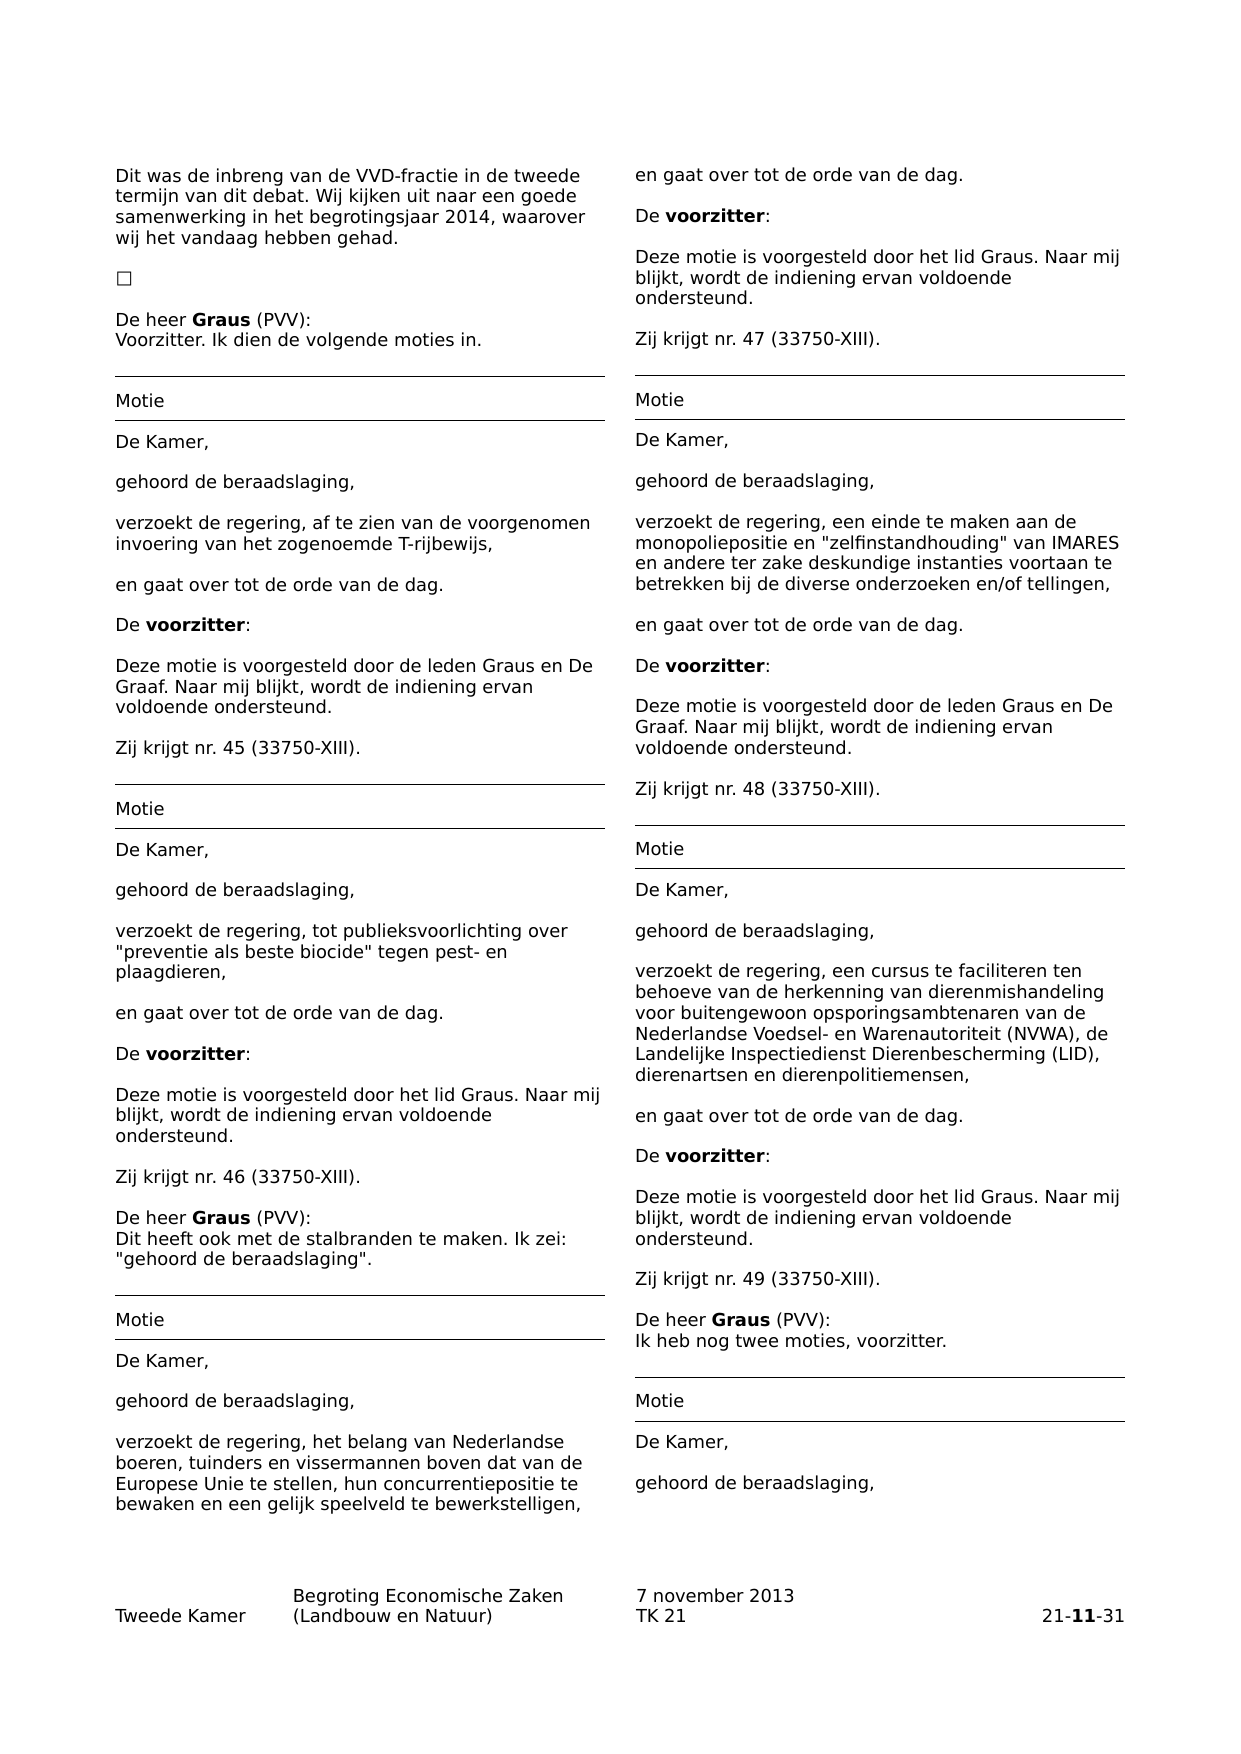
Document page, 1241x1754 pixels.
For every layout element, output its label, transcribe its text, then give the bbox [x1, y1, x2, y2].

text en gaat over tot de orde van de dag. [635, 1106, 1125, 1126]
text gehoord de beraadslaging, [115, 880, 605, 901]
text Zij krijgt nr. 49 (33750-XIII). [635, 1269, 1125, 1290]
text Motie [635, 839, 1125, 860]
text De heer Graus (PVV): [115, 309, 605, 330]
text De Kamer, [635, 430, 1125, 451]
text Motie [635, 389, 1125, 410]
text Zij krijgt nr. 47 (33750-XIII). [635, 329, 1125, 350]
text ⬜ [115, 269, 605, 289]
text Zij krijgt nr. 45 (33750-XIII). [115, 738, 605, 759]
text Voorzitter. Ik dien de volgende moties in. [115, 330, 605, 351]
text De Kamer, [115, 432, 605, 452]
text verzoekt de regering, af te zien van de voorgenomen invoering van het zogenoemde T-rijbewijs, [115, 513, 605, 554]
text De Kamer, [115, 839, 605, 860]
text Motie [115, 799, 605, 819]
text De voorzitter: [115, 615, 605, 636]
text gehoord de beraadslaging, [635, 1473, 1125, 1493]
text verzoekt de regering, het belang van Nederlandse boeren, tuinders en vissermannen boven dat van de Europese Unie te stellen, hun concurrentiepositie te bewaken en een gelijk speelveld te bewerkstelligen, [115, 1432, 605, 1515]
text Deze motie is voorgesteld door het lid Graus. Naar mij blijkt, wordt de indiening ervan voldoende ondersteund. [115, 1084, 605, 1147]
text verzoekt de regering, een cursus te faciliteren ten behoeve van de herkenning van dierenmishandeling voor buitengewoon opsporingsambtenaren van de Nederlandse Voedsel- en Warenautoriteit (NVWA), de Landelijke Inspectiedienst Dierenbescherming (LID), dierenartsen en dierenpolitiemensen, [635, 961, 1125, 1086]
text en gaat over tot de orde van de dag. [635, 615, 1125, 635]
text gehoord de beraadslaging, [635, 920, 1125, 941]
text Motie [115, 391, 605, 412]
text Dit heeft ook met de stalbranden te maken. Ik zei: "gehoord de beraadslaging". [115, 1228, 605, 1270]
text Zij krijgt nr. 46 (33750-XIII). [115, 1167, 605, 1187]
text gehoord de beraadslaging, [115, 1391, 605, 1412]
text en gaat over tot de orde van de dag. [635, 165, 1125, 186]
text Deze motie is voorgesteld door de leden Graus en De Graaf. Naar mij blijkt, wordt de indiening ervan voldoende ondersteund. [115, 656, 605, 718]
text De Kamer, [115, 1351, 605, 1371]
text Deze motie is voorgesteld door de leden Graus en De Graaf. Naar mij blijkt, wordt de indiening ervan voldoende ondersteund. [635, 696, 1125, 758]
text gehoord de beraadslaging, [115, 472, 605, 493]
text Zij krijgt nr. 48 (33750-XIII). [635, 778, 1125, 799]
text en gaat over tot de orde van de dag. [115, 574, 605, 595]
text De voorzitter: [635, 1146, 1125, 1167]
text Deze motie is voorgesteld door het lid Graus. Naar mij blijkt, wordt de indiening ervan voldoende ondersteund. [635, 1187, 1125, 1249]
text De voorzitter: [635, 206, 1125, 227]
text De voorzitter: [635, 655, 1125, 676]
text Ik heb nog twee moties, voorzitter. [635, 1331, 1125, 1351]
text gehoord de beraadslaging, [635, 471, 1125, 492]
text Motie [635, 1391, 1125, 1412]
text De Kamer, [635, 1432, 1125, 1453]
text Motie [115, 1310, 605, 1331]
text en gaat over tot de orde van de dag. [115, 1003, 605, 1024]
text Deze motie is voorgesteld door het lid Graus. Naar mij blijkt, wordt de indiening ervan voldoende ondersteund. [635, 247, 1125, 309]
text verzoekt de regering, tot publieksvoorlichting over "preventie als beste biocide" tegen pest- en plaagdieren, [115, 921, 605, 983]
text De voorzitter: [115, 1044, 605, 1064]
text De heer Graus (PVV): [115, 1207, 605, 1228]
text De Kamer, [635, 880, 1125, 900]
text verzoekt de regering, een einde te maken aan de monopoliepositie en "zelfinstandhouding" van IMARES en andere ter zake deskundige instanties voortaan te betrekken bij de diverse onderzoeken en/of tellingen, [635, 512, 1125, 595]
text Dit was de inbreng van de VVD-fractie in de tweede termijn van dit debat. Wij kijken uit naar een goede samenwerking in het begrotingsjaar 2014, waarover wij het vandaag hebben gehad. [115, 165, 605, 249]
text De heer Graus (PVV): [635, 1310, 1125, 1331]
